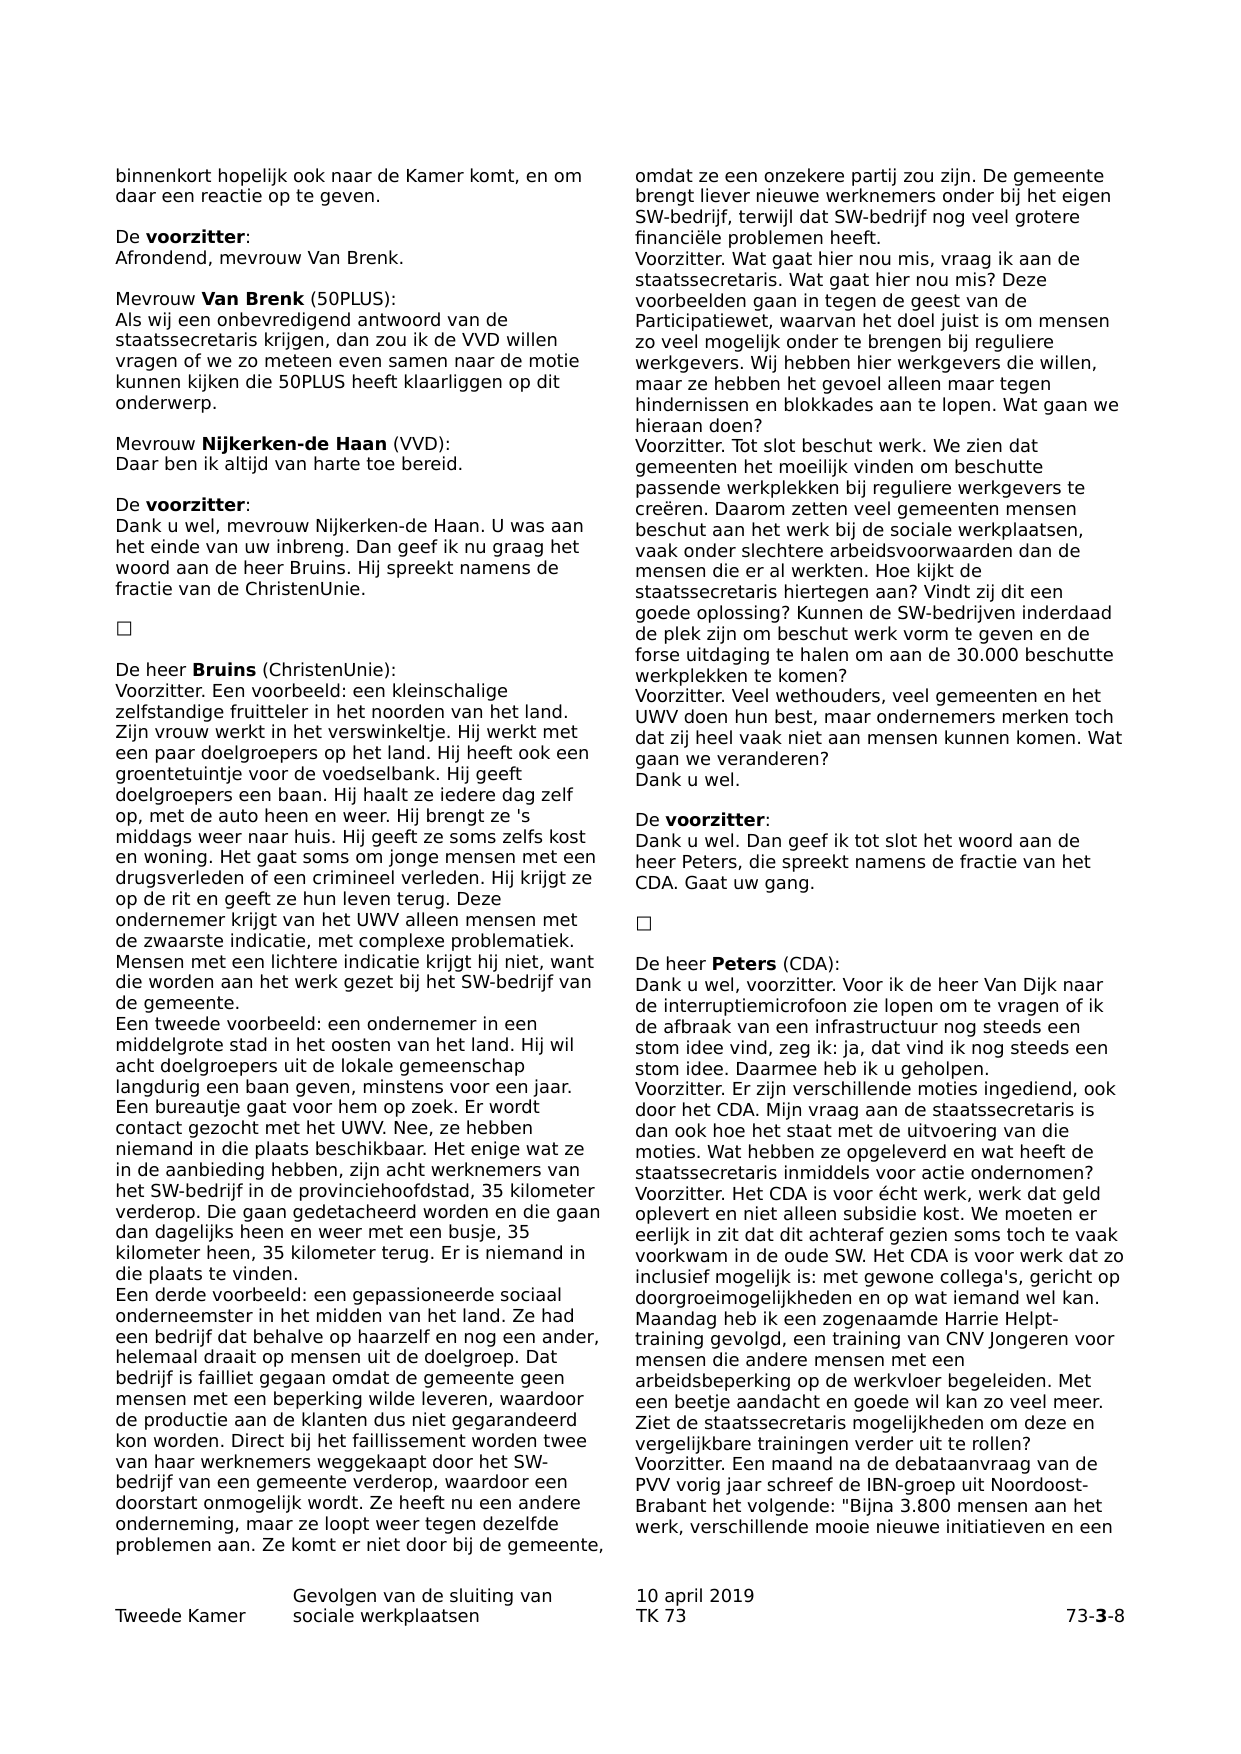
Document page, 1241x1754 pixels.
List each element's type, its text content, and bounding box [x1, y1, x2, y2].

text Afrondend, mevrouw Van Brenk. [115, 248, 605, 268]
text Dank u wel, voorzitter. Voor ik de heer Van Dijk naar de interruptiemicrofoon zie lopen om te vragen of ik de afbraak van een infrastructuur nog steeds een stom idee vind, zeg ik: ja, dat vind ik nog steeds een stom idee. Daarmee heb ik u geholpen. [635, 975, 1125, 1079]
text De voorzitter: [115, 495, 605, 516]
text Mevrouw Van Brenk (50PLUS): [115, 288, 605, 309]
text ⬜ [115, 619, 605, 640]
text Voorzitter. Tot slot beschut werk. We zien dat gemeenten het moeilijk vinden om beschutte passende werkplekken bij reguliere werkgevers te creëren. Daarom zetten veel gemeenten mensen beschut aan het werk bij de sociale werkplaatsen, vaak onder slechtere arbeidsvoorwaarden dan de mensen die er al werkten. Hoe kijkt de staatssecretaris hiertegen aan? Vindt zij dit een goede oplossing? Kunnen de SW-bedrijven inderdaad de plek zijn om beschut werk vorm te geven en de forse uitdaging te halen om aan de 30.000 beschutte werkplekken te komen? [635, 436, 1125, 686]
text Voorzitter. Veel wethouders, veel gemeenten en het UWV doen hun best, maar ondernemers merken toch dat zij heel vaak niet aan mensen kunnen komen. Wat gaan we veranderen? [635, 686, 1125, 769]
text Dank u wel, mevrouw Nijkerken-de Haan. U was aan het einde van uw inbreng. Dan geef ik nu graag het woord aan de heer Bruins. Hij spreekt namens de fractie van de ChristenUnie. [115, 516, 605, 599]
text binnenkort hopelijk ook naar de Kamer komt, en om daar een reactie op te geven. [115, 165, 605, 207]
text Voorzitter. Het CDA is voor écht werk, werk dat geld oplevert en niet alleen subsidie kost. We moeten er eerlijk in zit dat dit achteraf gezien soms toch te vaak voorkwam in de oude SW. Het CDA is voor werk dat zo inclusief mogelijk is: met gewone collega's, gericht op doorgroeimogelijkheden en op wat iemand wel kan. Maandag heb ik een zogenaamde Harrie Helpt-training gevolgd, een training van CNV Jongeren voor mensen die andere mensen met een arbeidsbeperking op de werkvloer begeleiden. Met een beetje aandacht en goede wil kan zo veel meer. Ziet de staatssecretaris mogelijkheden om deze en vergelijkbare trainingen verder uit te rollen? [635, 1183, 1125, 1454]
text Mevrouw Nijkerken-de Haan (VVD): [115, 433, 605, 454]
text ⬜ [635, 913, 1125, 934]
text De heer Peters (CDA): [635, 954, 1125, 975]
text Daar ben ik altijd van harte toe bereid. [115, 454, 605, 475]
text De voorzitter: [115, 227, 605, 248]
text Voorzitter. Wat gaat hier nou mis, vraag ik aan de staatssecretaris. Wat gaat hier nou mis? Deze voorbeelden gaan in tegen de geest van de Participatiewet, waarvan het doel juist is om mensen zo veel mogelijk onder te brengen bij reguliere werkgevers. Wij hebben hier werkgevers die willen, maar ze hebben het gevoel alleen maar tegen hindernissen en blokkades aan te lopen. Wat gaan we hieraan doen? [635, 249, 1125, 436]
text De heer Bruins (ChristenUnie): [115, 660, 605, 681]
text Voorzitter. Er zijn verschillende moties ingediend, ook door het CDA. Mijn vraag aan de staatssecretaris is dan ook hoe het staat met de uitvoering van die moties. Wat hebben ze opgeleverd en wat heeft de staatssecretaris inmiddels voor actie ondernomen? [635, 1079, 1125, 1183]
text Dank u wel. Dan geef ik tot slot het woord aan de heer Peters, die spreekt namens de fractie van het CDA. Gaat uw gang. [635, 831, 1125, 893]
text omdat ze een onzekere partij zou zijn. De gemeente brengt liever nieuwe werknemers onder bij het eigen SW-bedrijf, terwijl dat SW-bedrijf nog veel grotere financiële problemen heeft. [635, 165, 1125, 249]
text Voorzitter. Een voorbeeld: een kleinschalige zelfstandige fruitteler in het noorden van het land. Zijn vrouw werkt in het verswinkeltje. Hij werkt met een paar doelgroepers op het land. Hij heeft ook een groentetuintje voor de voedselbank. Hij geeft doelgroepers een baan. Hij haalt ze iedere dag zelf op, met de auto heen en weer. Hij brengt ze 's middags weer naar huis. Hij geeft ze soms zelfs kost en woning. Het gaat soms om jonge mensen met een drugsverleden of een crimineel verleden. Hij krijgt ze op de rit en geeft ze hun leven terug. Deze ondernemer krijgt van het UWV alleen mensen met de zwaarste indicatie, met complexe problematiek. Mensen met een lichtere indicatie krijgt hij niet, want die worden aan het werk gezet bij het SW-bedrijf van de gemeente. [115, 681, 605, 1014]
text Als wij een onbevredigend antwoord van de staatssecretaris krijgen, dan zou ik de VVD willen vragen of we zo meteen even samen naar de motie kunnen kijken die 50PLUS heeft klaarliggen op dit onderwerp. [115, 309, 605, 413]
text Een derde voorbeeld: een gepassioneerde sociaal onderneemster in het midden van het land. Ze had een bedrijf dat behalve op haarzelf en nog een ander, helemaal draait op mensen uit de doelgroep. Dat bedrijf is failliet gegaan omdat de gemeente geen mensen met een beperking wilde leveren, waardoor de productie aan de klanten dus niet gegarandeerd kon worden. Direct bij het faillissement worden twee van haar werknemers weggekaapt door het SW-bedrijf van een gemeente verderop, waardoor een doorstart onmogelijk wordt. Ze heeft nu een andere onderneming, maar ze loopt weer tegen dezelfde problemen aan. Ze komt er niet door bij de gemeente, [115, 1285, 605, 1556]
text De voorzitter: [635, 810, 1125, 831]
text Een tweede voorbeeld: een ondernemer in een middelgrote stad in het oosten van het land. Hij wil acht doelgroepers uit de lokale gemeenschap langdurig een baan geven, minstens voor een jaar. Een bureautje gaat voor hem op zoek. Er wordt contact gezocht met het UWV. Nee, ze hebben niemand in die plaats beschikbaar. Het enige wat ze in de aanbieding hebben, zijn acht werknemers van het SW-bedrijf in de provinciehoofdstad, 35 kilometer verderop. Die gaan gedetacheerd worden en die gaan dan dagelijks heen en weer met een busje, 35 kilometer heen, 35 kilometer terug. Er is niemand in die plaats te vinden. [115, 1014, 605, 1285]
text Voorzitter. Een maand na de debataanvraag van de PVV vorig jaar schreef de IBN-groep uit Noordoost-Brabant het volgende: "Bijna 3.800 mensen aan het werk, verschillende mooie nieuwe initiatieven en een [635, 1454, 1125, 1537]
text Dank u wel. [635, 769, 1125, 790]
